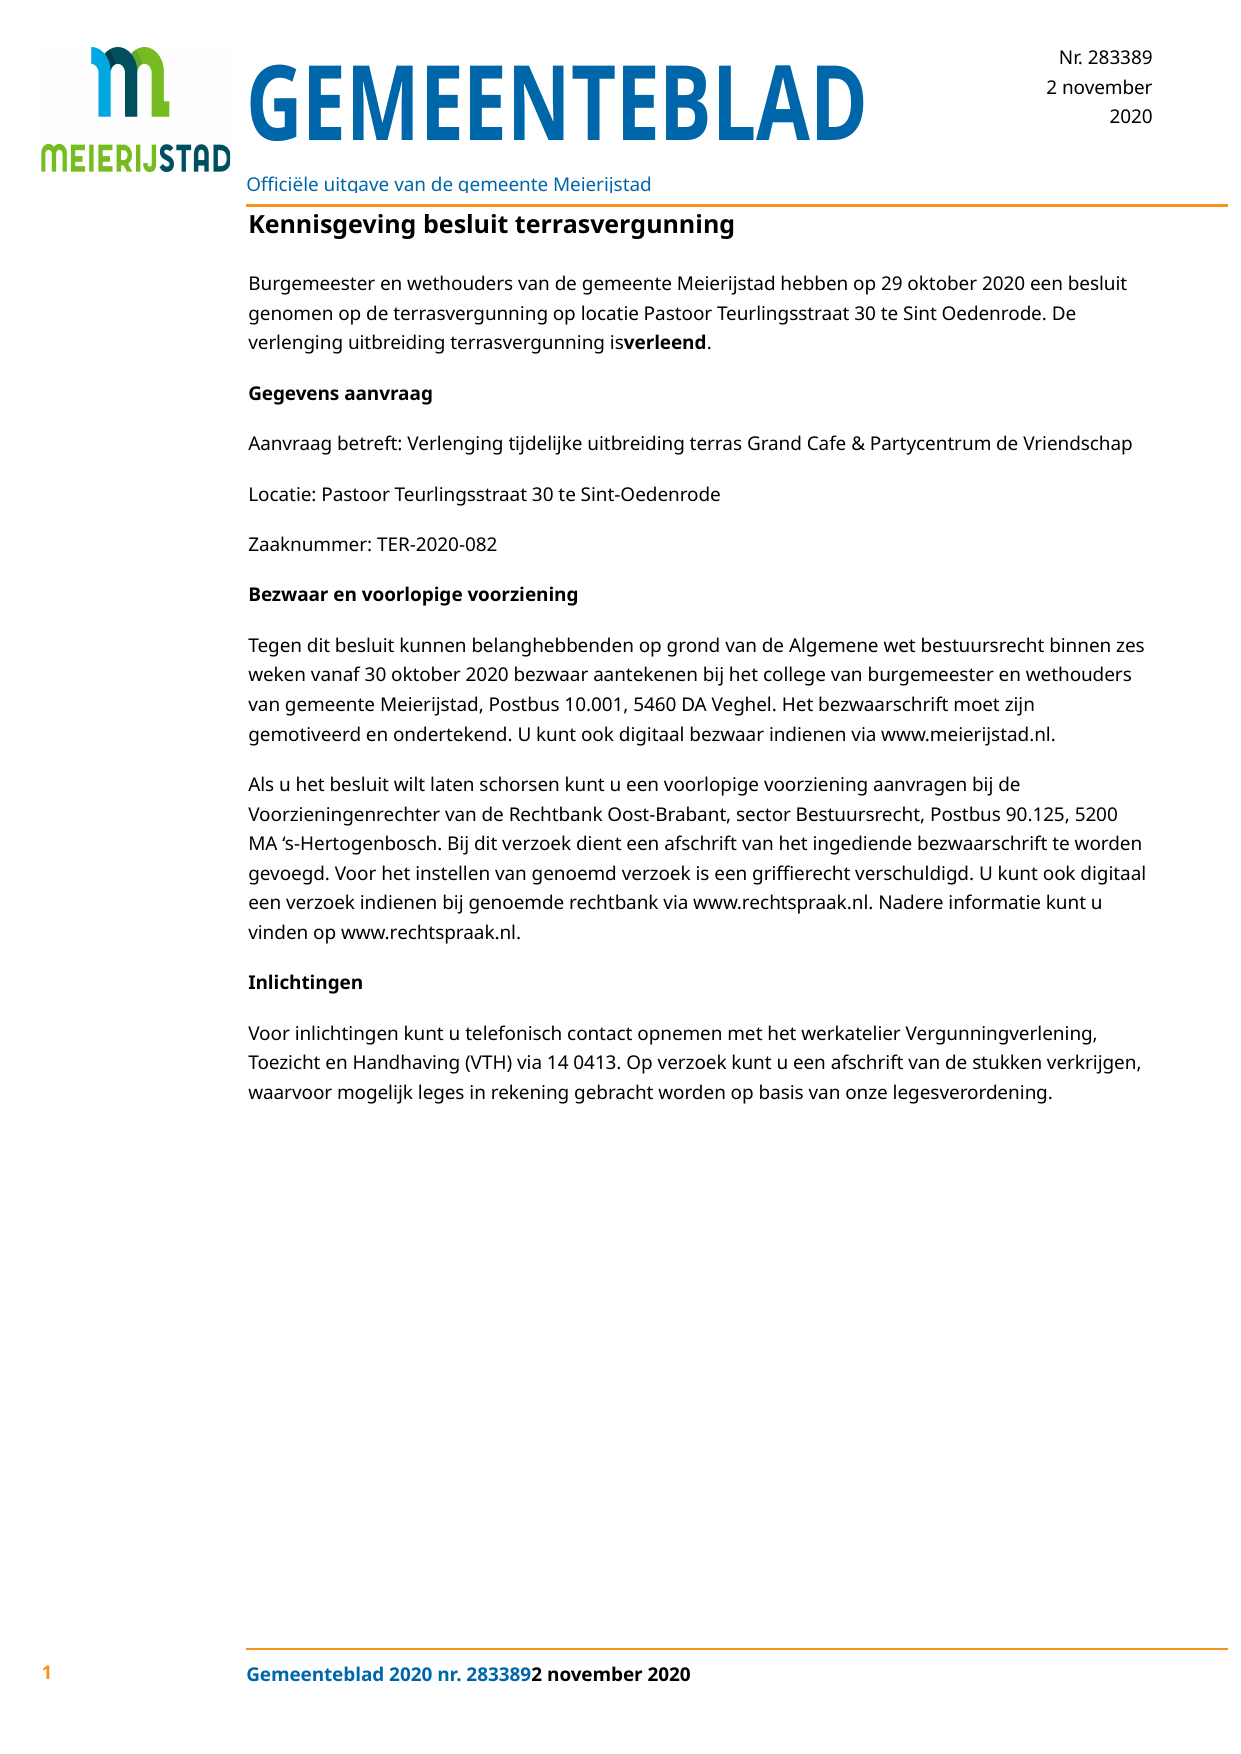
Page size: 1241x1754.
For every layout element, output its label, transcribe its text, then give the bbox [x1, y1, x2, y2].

text Als u het besluit wilt laten schorsen kunt u een voorlopige voorziening aanvragen bij de Voorzieningenrechter van de Rechtbank Oost-Brabant, sector Bestuursrecht, Postbus 90.125, 5200 MA ‘s-Hertogenbosch. Bij dit verzoek dient een afschrift van het ingediende bezwaarschrift te worden gevoegd. Voor het instellen van genoemd verzoek is een griffierecht verschuldigd. U kunt ook digitaal een verzoek indienen bij genoemde rechtbank via www.rechtspraak.nl. Nadere informatie kunt u vinden op www.rechtspraak.nl. [248, 771, 1152, 945]
text Tegen dit besluit kunnen belanghebbenden op grond van de Algemene wet bestuursrecht binnen zes weken vanaf 30 oktober 2020 bezwaar aantekenen bij het college van burgemeester en wethouders van gemeente Meierijstad, Postbus 10.001, 5460 DA Veghel. Het bezwaarschrift moet zijn gemotiveerd en ondertekend. U kunt ook digitaal bezwaar indienen via www.meierijstad.nl. [248, 632, 1152, 746]
text Inlichtingen [248, 969, 1152, 995]
text Bezwaar en voorlopige voorziening [248, 582, 1152, 607]
text Burgemeester en wethouders van de gemeente Meierijstad hebben op 29 oktober 2020 een besluit genomen op de terrasvergunning op locatie Pastoor Teurlingsstraat 30 te Sint Oedenrode. De verlenging uitbreiding terrasvergunning isverleend. [248, 270, 1152, 355]
picture [41, 47, 231, 172]
text Kennisgeving besluit terrasvergunning [248, 207, 1152, 241]
text Voor inlichtingen kunt u telefonisch contact opnemen met het werkatelier Vergunningverlening, Toezicht en Handhaving (VTH) via 14 0413. Op verzoek kunt u een afschrift van de stukken verkrijgen, waarvoor mogelijk leges in rekening gebracht worden op basis van onze legesverordening. [248, 1020, 1152, 1105]
text Locatie: Pastoor Teurlingsstraat 30 te Sint-Oedenrode [248, 481, 1152, 506]
text Gegevens aanvraag [248, 380, 1152, 406]
text Aanvraag betreft: Verlenging tijdelijke uitbreiding terras Grand Cafe & Partycentrum de Vriendschap [248, 430, 1152, 456]
text Zaaknummer: TER-2020-082 [248, 531, 1152, 557]
